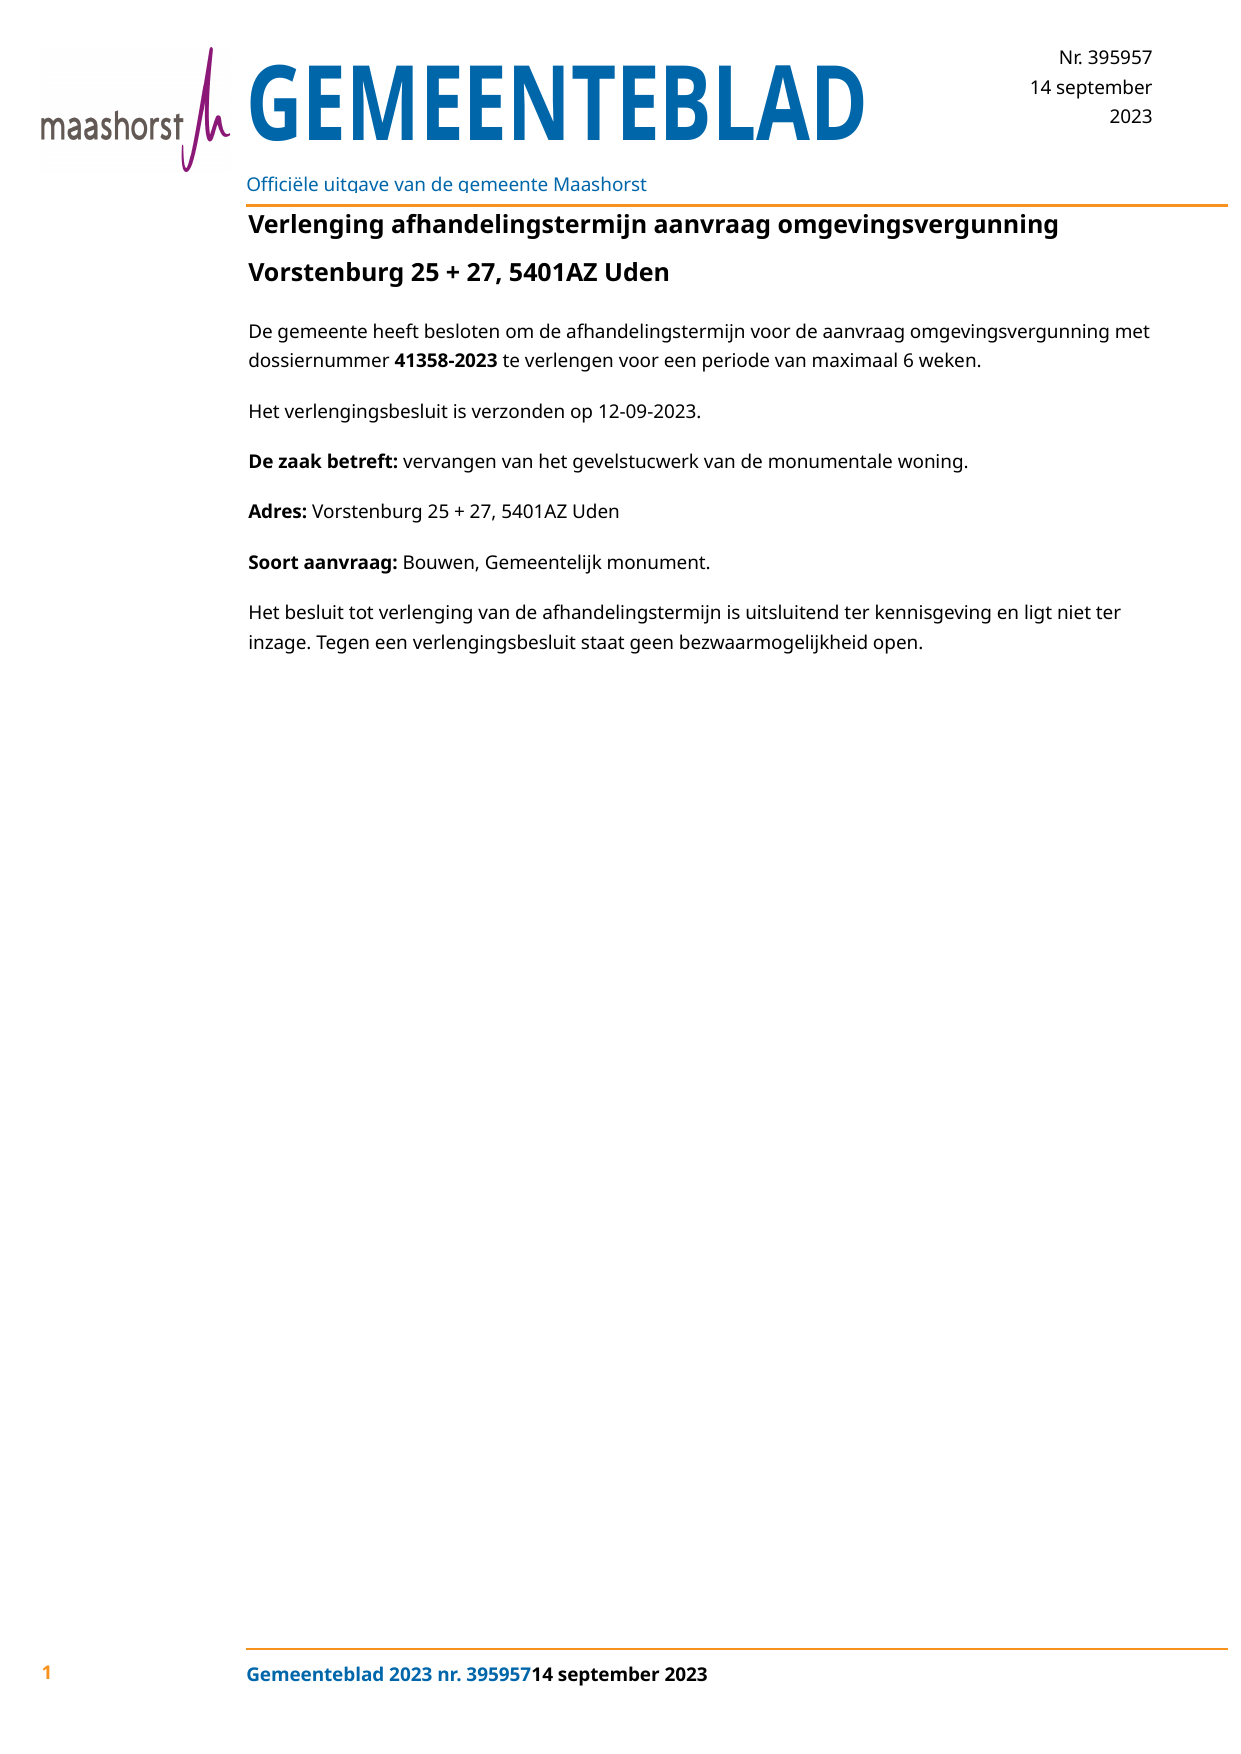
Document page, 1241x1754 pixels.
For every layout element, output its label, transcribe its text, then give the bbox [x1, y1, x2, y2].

text Adres: Vorstenburg 25 + 27, 5401AZ Uden [248, 499, 1152, 524]
text De zaak betreft: vervangen van het gevelstucwerk van de monumentale woning. [248, 448, 1152, 474]
text De gemeente heeft besloten om de afhandelingstermijn voor de aanvraag omgevingsvergunning met dossiernummer 41358-2023 te verlengen voor een periode van maximaal 6 weken. [248, 318, 1152, 373]
text Het verlengingsbesluit is verzonden op 12-09-2023. [248, 398, 1152, 424]
text Verlenging afhandelingstermijn aanvraag omgevingsvergunning Vorstenburg 25 + 27, 5401AZ Uden [248, 207, 1152, 288]
text Het besluit tot verlenging van de afhandelingstermijn is uitsluitend ter kennisgeving en ligt niet ter inzage. Tegen een verlengingsbesluit staat geen bezwaarmogelijkheid open. [248, 599, 1152, 655]
text Soort aanvraag: Bouwen, Gemeentelijk monument. [248, 549, 1152, 575]
picture [41, 47, 231, 172]
